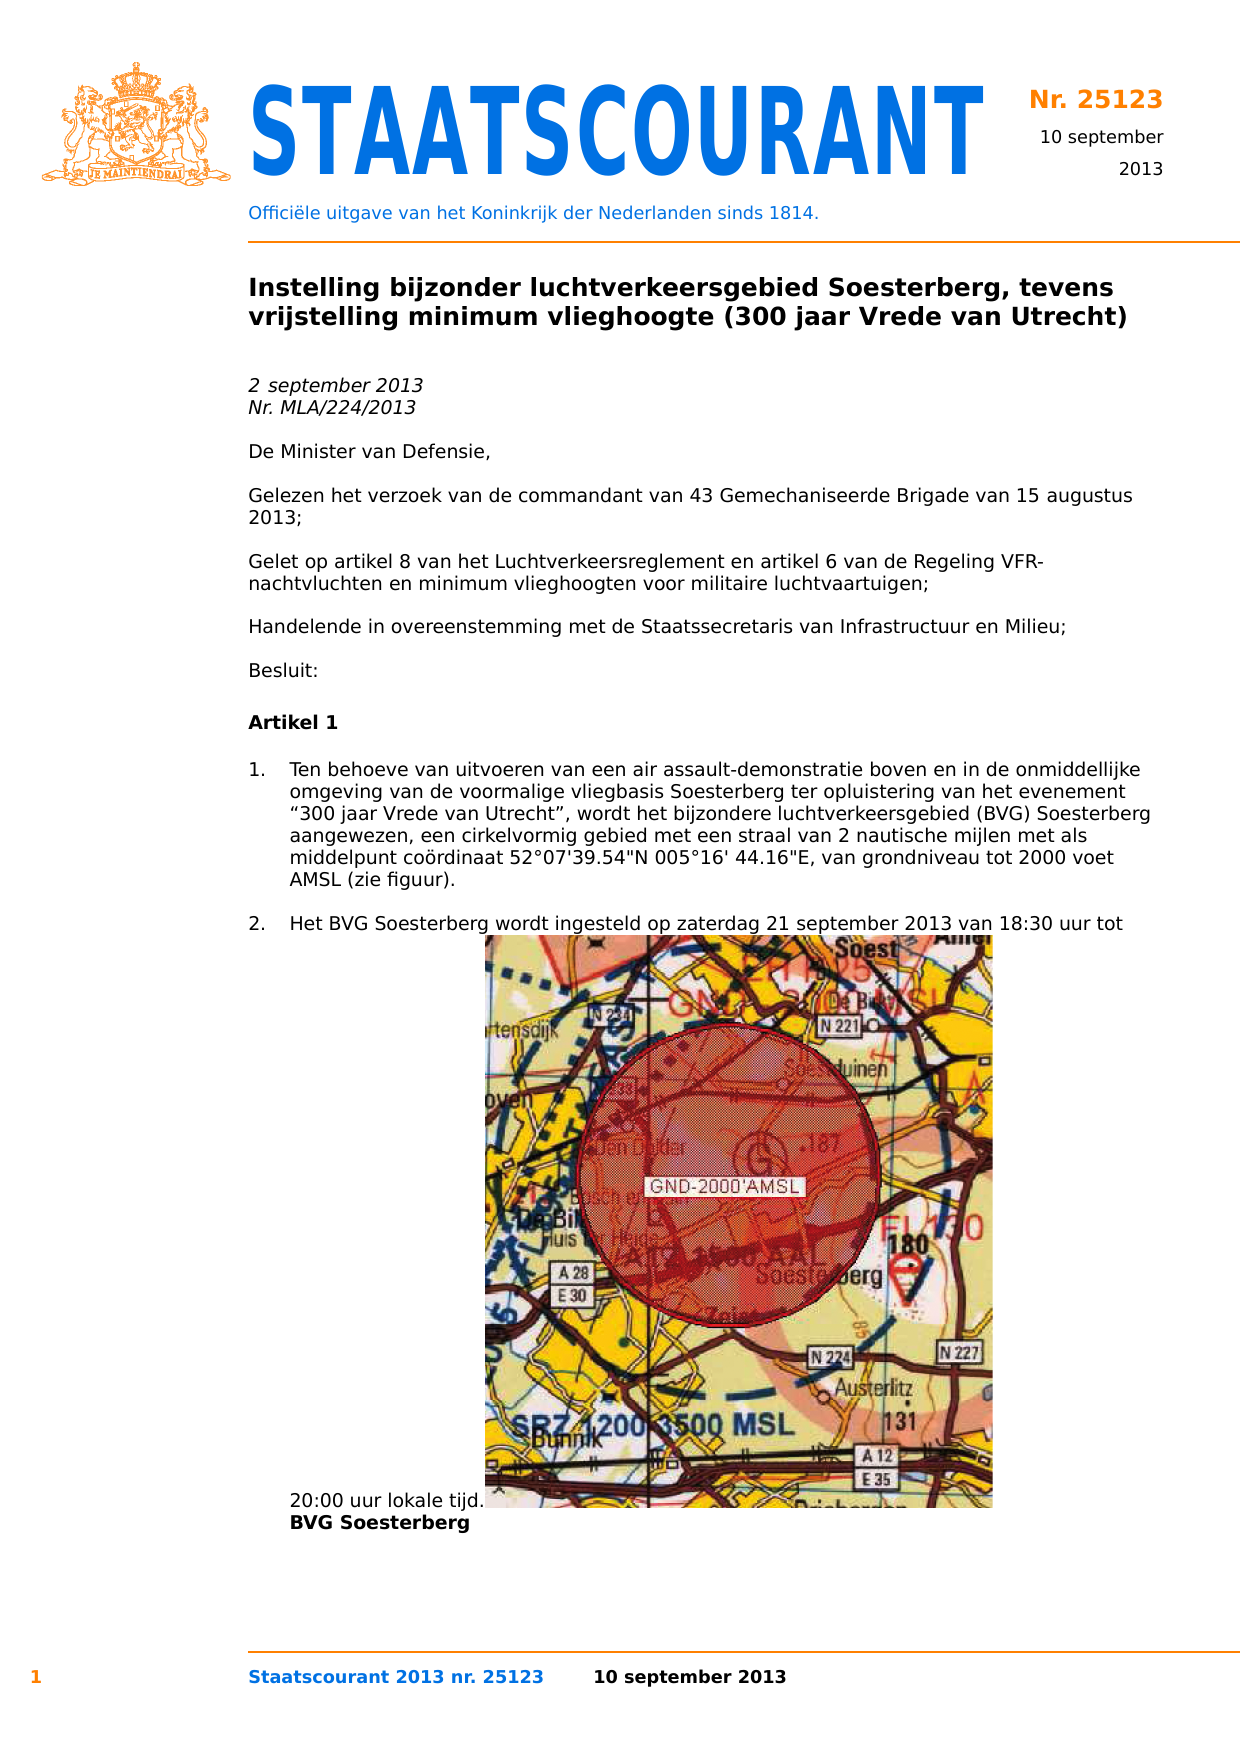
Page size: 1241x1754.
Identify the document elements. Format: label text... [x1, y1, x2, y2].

text De Minister van Defensie, [248, 441, 1163, 463]
subtitle Instelling bijzonder luchtverkeersgebied Soesterberg, tevens vrijstelling minimum vlieghoogte (300 jaar Vrede van Utrecht) [248, 273, 1163, 331]
table_cell Officiële uitgave van het Koninkrijk der Nederlanden sinds 1814. [248, 203, 1240, 241]
table_header Nr. 25123 [998, 62, 1240, 121]
text Besluit: [248, 660, 1163, 682]
subtitle Artikel 1 [248, 712, 1163, 734]
table_cell 10 september [998, 121, 1240, 153]
text Gelezen het verzoek van de commandant van 43 Gemechaniseerde Brigade van 15 augustus 2013; [248, 485, 1163, 529]
table_cell 2013 [998, 153, 1240, 203]
table_header STAATSCOURANT [248, 62, 998, 203]
text Nr. MLA/224/2013 [248, 397, 1163, 419]
picture [485, 935, 993, 1508]
text Gelet op artikel 8 van het Luchtverkeersreglement en artikel 6 van de Regeling VFR-nachtvluchten en minimum vlieghoogten voor militaire luchtvaartuigen; [248, 551, 1163, 594]
picture [41, 62, 231, 186]
text 1. Ten behoeve van uitvoeren van een air assault-demonstratie boven en in de onmiddellijke omgeving van de voormalige vliegbasis Soesterberg ter opluistering van het evenement “300 jaar Vrede van Utrecht”, wordt het bijzondere luchtverkeersgebied (BVG) Soesterberg aangewezen, een cirkelvormig gebied met een straal van 2 nautische mijlen met als middelpunt coördinaat 52°07'39.54"N 005°16' 44.16"E, van grondniveau tot 2000 voet AMSL (zie figuur). [248, 759, 1163, 891]
text 2. Het BVG Soesterberg wordt ingesteld op zaterdag 21 september 2013 van 18:30 uur tot 20:00 uur lokale tijd. BVG Soesterberg [248, 913, 1163, 1578]
text Handelende in overeenstemming met de Staatssecretaris van Infrastructuur en Milieu; [248, 616, 1163, 638]
text 2 september 2013 [248, 375, 1163, 397]
table_header [25, 62, 248, 241]
